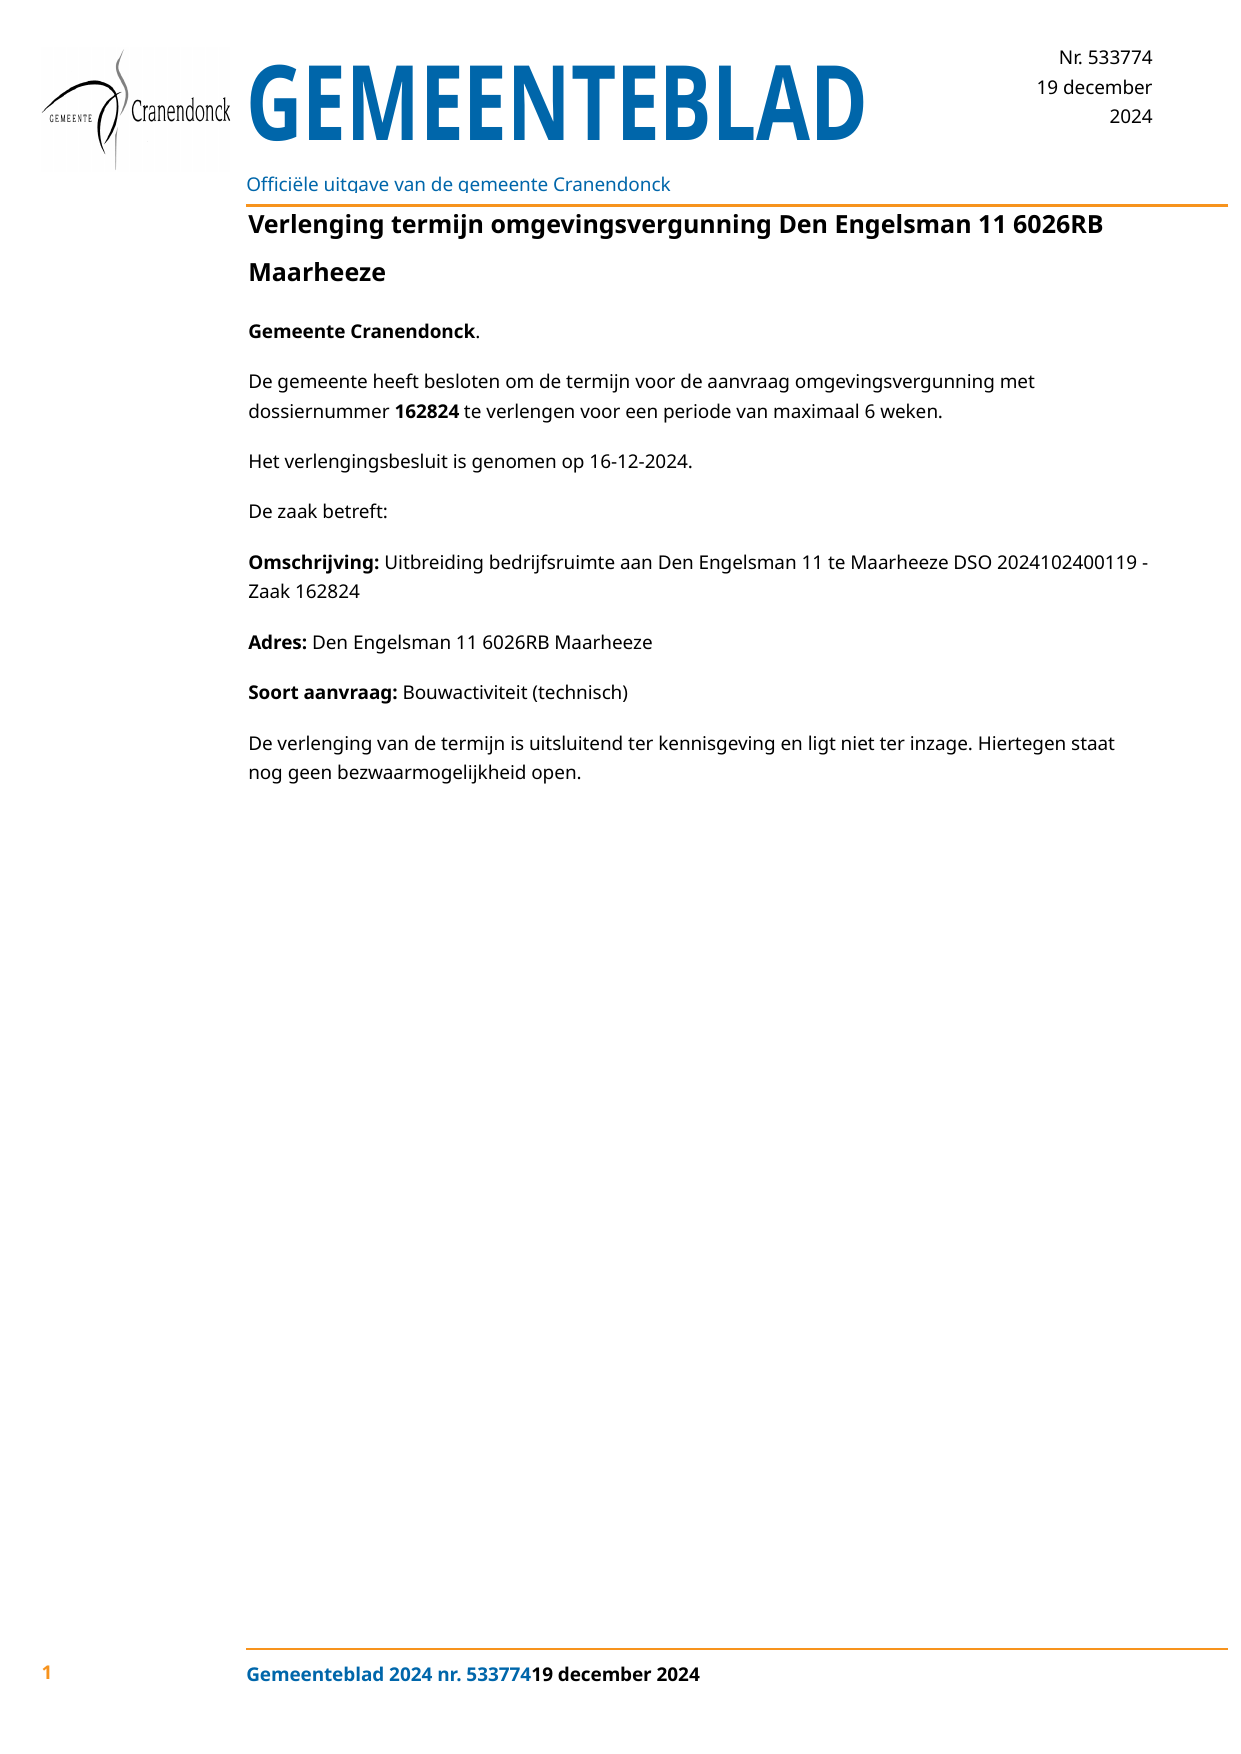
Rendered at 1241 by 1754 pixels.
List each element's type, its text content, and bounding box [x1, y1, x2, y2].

text De verlenging van de termijn is uitsluitend ter kennisgeving en ligt niet ter inzage. Hiertegen staat nog geen bezwaarmogelijkheid open. [248, 730, 1152, 785]
text De gemeente heeft besloten om de termijn voor de aanvraag omgevingsvergunning met dossiernummer 162824 te verlengen voor een periode van maximaal 6 weken. [248, 368, 1152, 424]
text Verlenging termijn omgevingsvergunning Den Engelsman 11 6026RB Maarheeze [248, 207, 1152, 288]
text Gemeente Cranendonck. [248, 318, 1152, 344]
text Omschrijving: Uitbreiding bedrijfsruimte aan Den Engelsman 11 te Maarheeze DSO 2024102400119 -Zaak 162824 [248, 549, 1152, 604]
text De zaak betreft: [248, 499, 1152, 524]
text Adres: Den Engelsman 11 6026RB Maarheeze [248, 629, 1152, 655]
text Soort aanvraag: Bouwactiviteit (technisch) [248, 679, 1152, 705]
text Het verlengingsbesluit is genomen op 16-12-2024. [248, 448, 1152, 474]
picture [41, 47, 231, 172]
